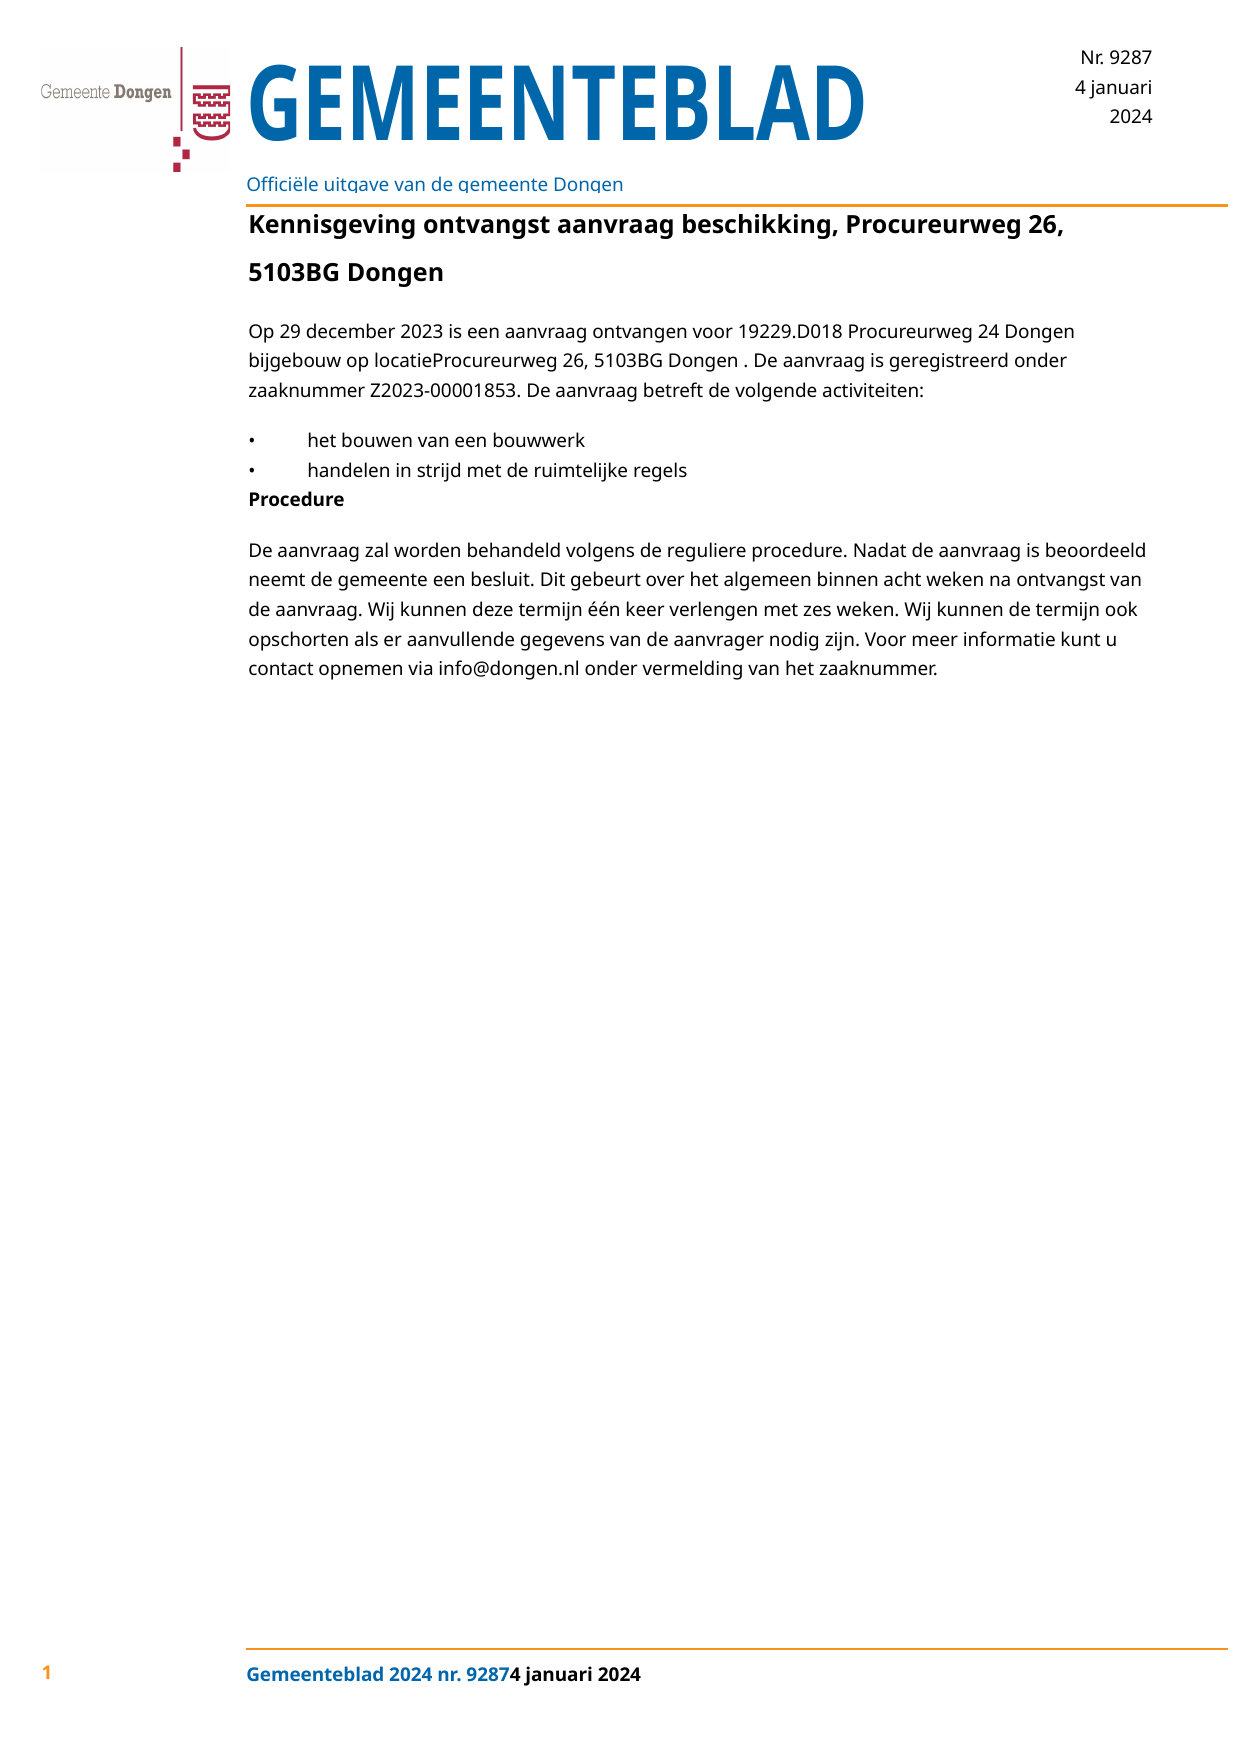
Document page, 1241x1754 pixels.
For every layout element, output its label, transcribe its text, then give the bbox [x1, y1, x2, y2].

list het bouwen van een bouwwerk [248, 427, 1152, 453]
text Kennisgeving ontvangst aanvraag beschikking, Procureurweg 26, 5103BG Dongen [248, 207, 1152, 288]
text De aanvraag zal worden behandeld volgens de reguliere procedure. Nadat de aanvraag is beoordeeld neemt de gemeente een besluit. Dit gebeurt over het algemeen binnen acht weken na ontvangst van de aanvraag. Wij kunnen deze termijn één keer verlengen met zes weken. Wij kunnen de termijn ook opschorten als er aanvullende gegevens van de aanvrager nodig zijn. Voor meer informatie kunt u contact opnemen via info@dongen.nl onder vermelding van het zaaknummer. [248, 537, 1152, 681]
text Op 29 december 2023 is een aanvraag ontvangen voor 19229.D018 Procureurweg 24 Dongen bijgebouw op locatieProcureurweg 26, 5103BG Dongen . De aanvraag is geregistreerd onder zaaknummer Z2023-00001853. De aanvraag betreft de volgende activiteiten: [248, 318, 1152, 403]
picture [41, 47, 231, 172]
text Procedure [248, 487, 1152, 512]
list handelen in strijd met de ruimtelijke regels [248, 457, 1152, 483]
